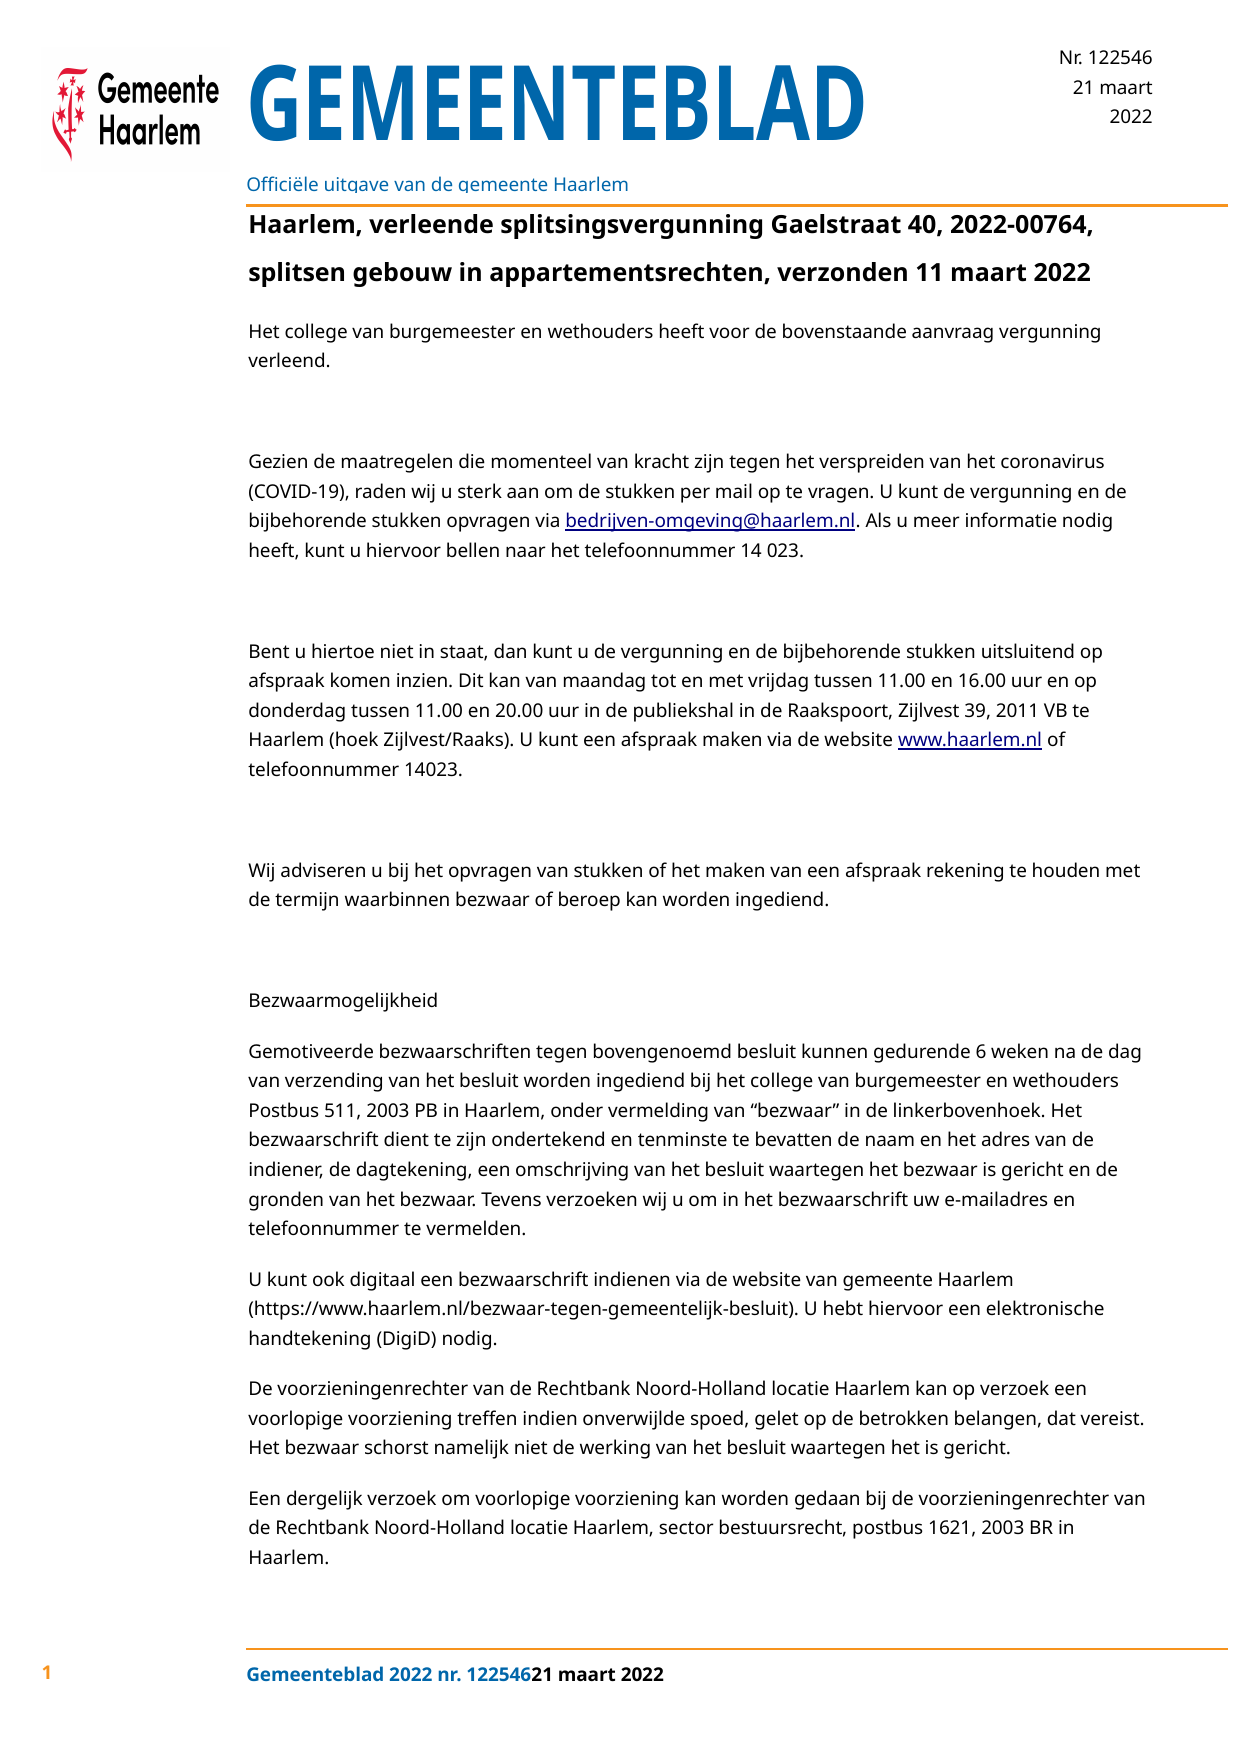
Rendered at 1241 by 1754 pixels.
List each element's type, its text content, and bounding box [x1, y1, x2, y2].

text Haarlem, verleende splitsingsvergunning Gaelstraat 40, 2022-00764, splitsen gebouw in appartementsrechten, verzonden 11 maart 2022 [248, 207, 1152, 288]
text Gezien de maatregelen die momenteel van kracht zijn tegen het verspreiden van het coronavirus (COVID-19), raden wij u sterk aan om de stukken per mail op te vragen. U kunt de vergunning en de bijbehorende stukken opvragen via bedrijven-omgeving@haarlem.nl. Als u meer informatie nodig heeft, kunt u hiervoor bellen naar het telefoonnummer 14 023. [248, 448, 1152, 563]
text De voorzieningenrechter van de Rechtbank Noord-Holland locatie Haarlem kan op verzoek een voorlopige voorziening treffen indien onverwijlde spoed, gelet op de betrokken belangen, dat vereist. Het bezwaar schorst namelijk niet de werking van het besluit waartegen het is gericht. [248, 1375, 1152, 1460]
text Een dergelijk verzoek om voorlopige voorziening kan worden gedaan bij de voorzieningenrechter van de Rechtbank Noord-Holland locatie Haarlem, sector bestuursrecht, postbus 1621, 2003 BR in Haarlem. [248, 1485, 1152, 1570]
picture [41, 47, 231, 172]
text Gemotiveerde bezwaarschriften tegen bovengenoemd besluit kunnen gedurende 6 weken na de dag van verzending van het besluit worden ingediend bij het college van burgemeester en wethouders Postbus 511, 2003 PB in Haarlem, onder vermelding van “bezwaar” in de linkerbovenhoek. Het bezwaarschrift dient te zijn ondertekend en tenminste te bevatten de naam en het adres van de indiener, de dagtekening, een omschrijving van het besluit waartegen het bezwaar is gericht en de gronden van het bezwaar. Tevens verzoeken wij u om in het bezwaarschrift uw e-mailadres en telefoonnummer te vermelden. [248, 1038, 1152, 1241]
text U kunt ook digitaal een bezwaarschrift indienen via de website van gemeente Haarlem (https://www.haarlem.nl/bezwaar-tegen-gemeentelijk-besluit). U hebt hiervoor een elektronische handtekening (DigiD) nodig. [248, 1266, 1152, 1351]
text Bezwaarmogelijkheid [248, 987, 1152, 1013]
text Het college van burgemeester en wethouders heeft voor de bovenstaande aanvraag vergunning verleend. [248, 318, 1152, 373]
text Wij adviseren u bij het opvragen van stukken of het maken van een afspraak rekening te houden met de termijn waarbinnen bezwaar of beroep kan worden ingediend. [248, 857, 1152, 912]
text Bent u hiertoe niet in staat, dan kunt u de vergunning en de bijbehorende stukken uitsluitend op afspraak komen inzien. Dit kan van maandag tot en met vrijdag tussen 11.00 en 16.00 uur en op donderdag tussen 11.00 en 20.00 uur in de publiekshal in de Raakspoort, Zijlvest 39, 2011 VB te Haarlem (hoek Zijlvest/Raaks). U kunt een afspraak maken via de website www.haarlem.nl of telefoonnummer 14023. [248, 638, 1152, 782]
